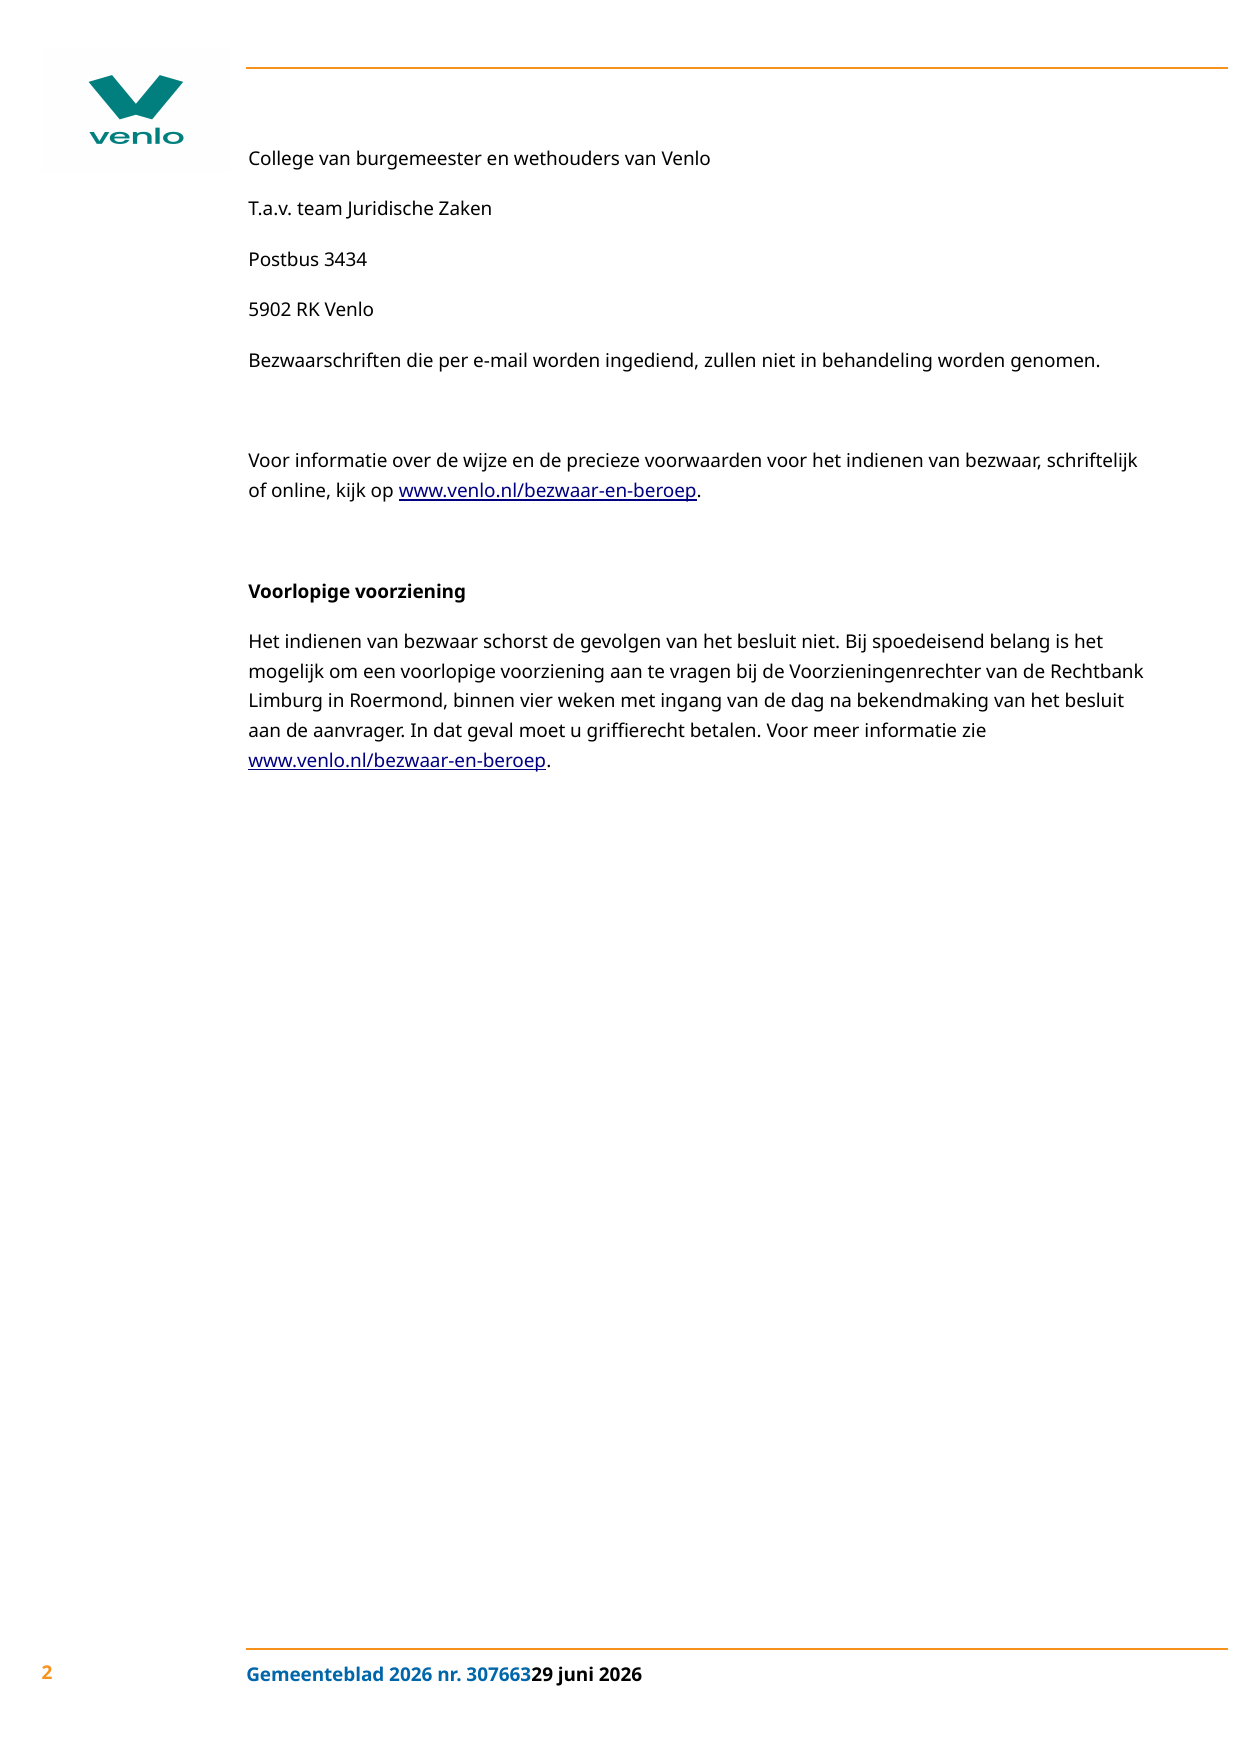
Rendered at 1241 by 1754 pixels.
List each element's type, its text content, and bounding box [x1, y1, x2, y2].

picture [41, 47, 231, 172]
text Bezwaarschriften die per e-mail worden ingediend, zullen niet in behandeling worden genomen. [248, 347, 1152, 373]
text T.a.v. team Juridische Zaken [248, 196, 1152, 221]
text College van burgemeester en wethouders van Venlo [248, 145, 1152, 171]
text Voorlopige voorziening [248, 578, 1152, 604]
text Voor informatie over de wijze en de precieze voorwaarden voor het indienen van bezwaar, schriftelijk of online, kijk op www.venlo.nl/bezwaar-en-beroep. [248, 448, 1152, 503]
text 5902 RK Venlo [248, 296, 1152, 322]
text Het indienen van bezwaar schorst de gevolgen van het besluit niet. Bij spoedeisend belang is het mogelijk om een voorlopige voorziening aan te vragen bij de Voorzieningenrechter van de Rechtbank Limburg in Roermond, binnen vier weken met ingang van de dag na bekendmaking van het besluit aan de aanvrager. In dat geval moet u griffierecht betalen. Voor meer informatie zie www.venlo.nl/bezwaar-en-beroep. [248, 628, 1152, 773]
text Postbus 3434 [248, 246, 1152, 272]
